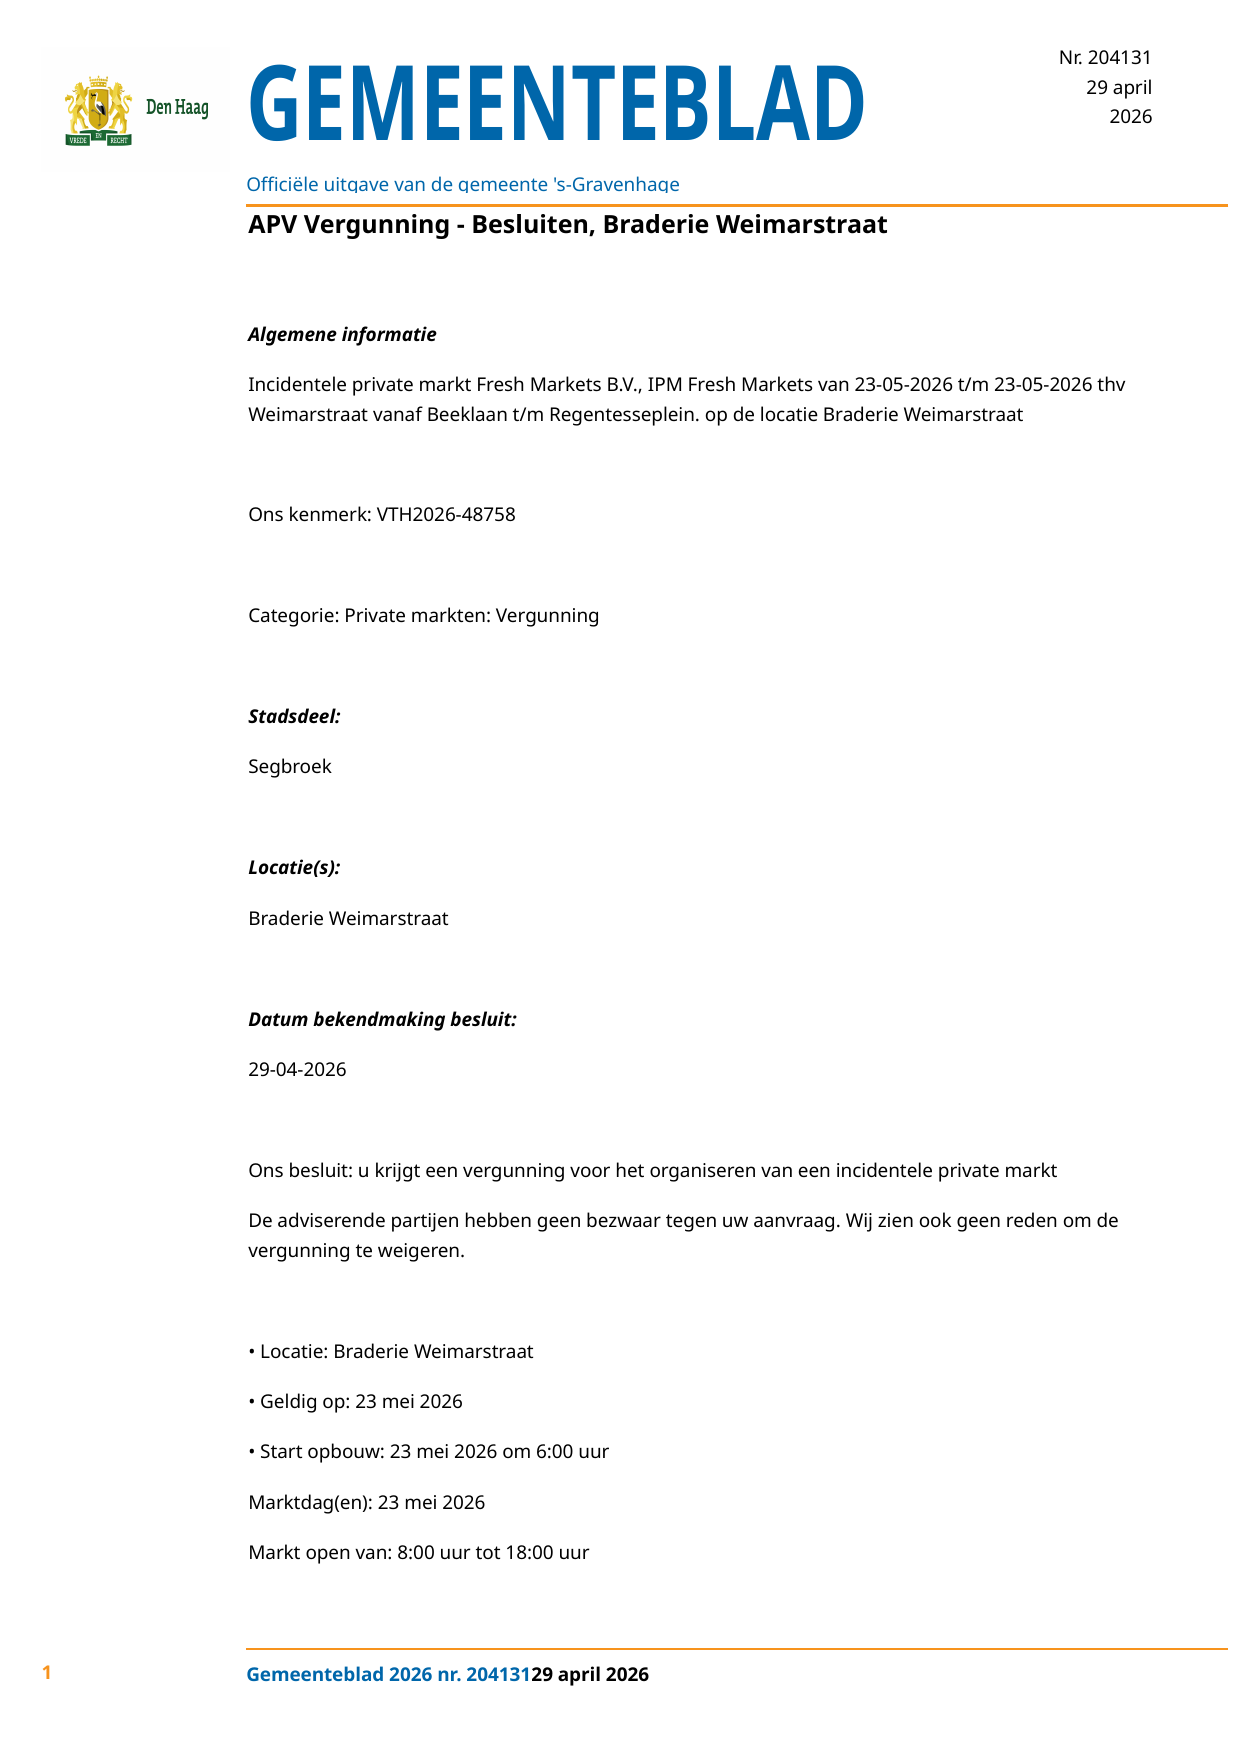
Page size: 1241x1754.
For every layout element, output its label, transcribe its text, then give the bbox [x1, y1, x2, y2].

text Marktdag(en): 23 mei 2026 [248, 1489, 1152, 1515]
text Braderie Weimarstraat [248, 905, 1152, 931]
text Incidentele private markt Fresh Markets B.V., IPM Fresh Markets van 23-05-2026 t/m 23-05-2026 thv Weimarstraat vanaf Beeklaan t/m Regentesseplein. op de locatie Braderie Weimarstraat [248, 371, 1152, 426]
picture [41, 47, 231, 172]
text • Geldig op: 23 mei 2026 [248, 1388, 1152, 1414]
text Algemene informatie [248, 321, 1152, 346]
text 29-04-2026 [248, 1056, 1152, 1082]
text Markt open van: 8:00 uur tot 18:00 uur [248, 1539, 1152, 1565]
text Locatie(s): [248, 854, 1152, 880]
text Stadsdeel: [248, 703, 1152, 729]
text Categorie: Private markten: Vergunning [248, 602, 1152, 628]
text • Start opbouw: 23 mei 2026 om 6:00 uur [248, 1439, 1152, 1464]
text • Locatie: Braderie Weimarstraat [248, 1338, 1152, 1363]
text Datum bekendmaking besluit: [248, 1006, 1152, 1031]
text Ons kenmerk: VTH2026-48758 [248, 502, 1152, 527]
text APV Vergunning - Besluiten, Braderie Weimarstraat [248, 207, 1152, 241]
text Segbroek [248, 754, 1152, 779]
text Ons besluit: u krijgt een vergunning voor het organiseren van een incidentele private markt [248, 1157, 1152, 1183]
text De adviserende partijen hebben geen bezwaar tegen uw aanvraag. Wij zien ook geen reden om de vergunning te weigeren. [248, 1207, 1152, 1263]
